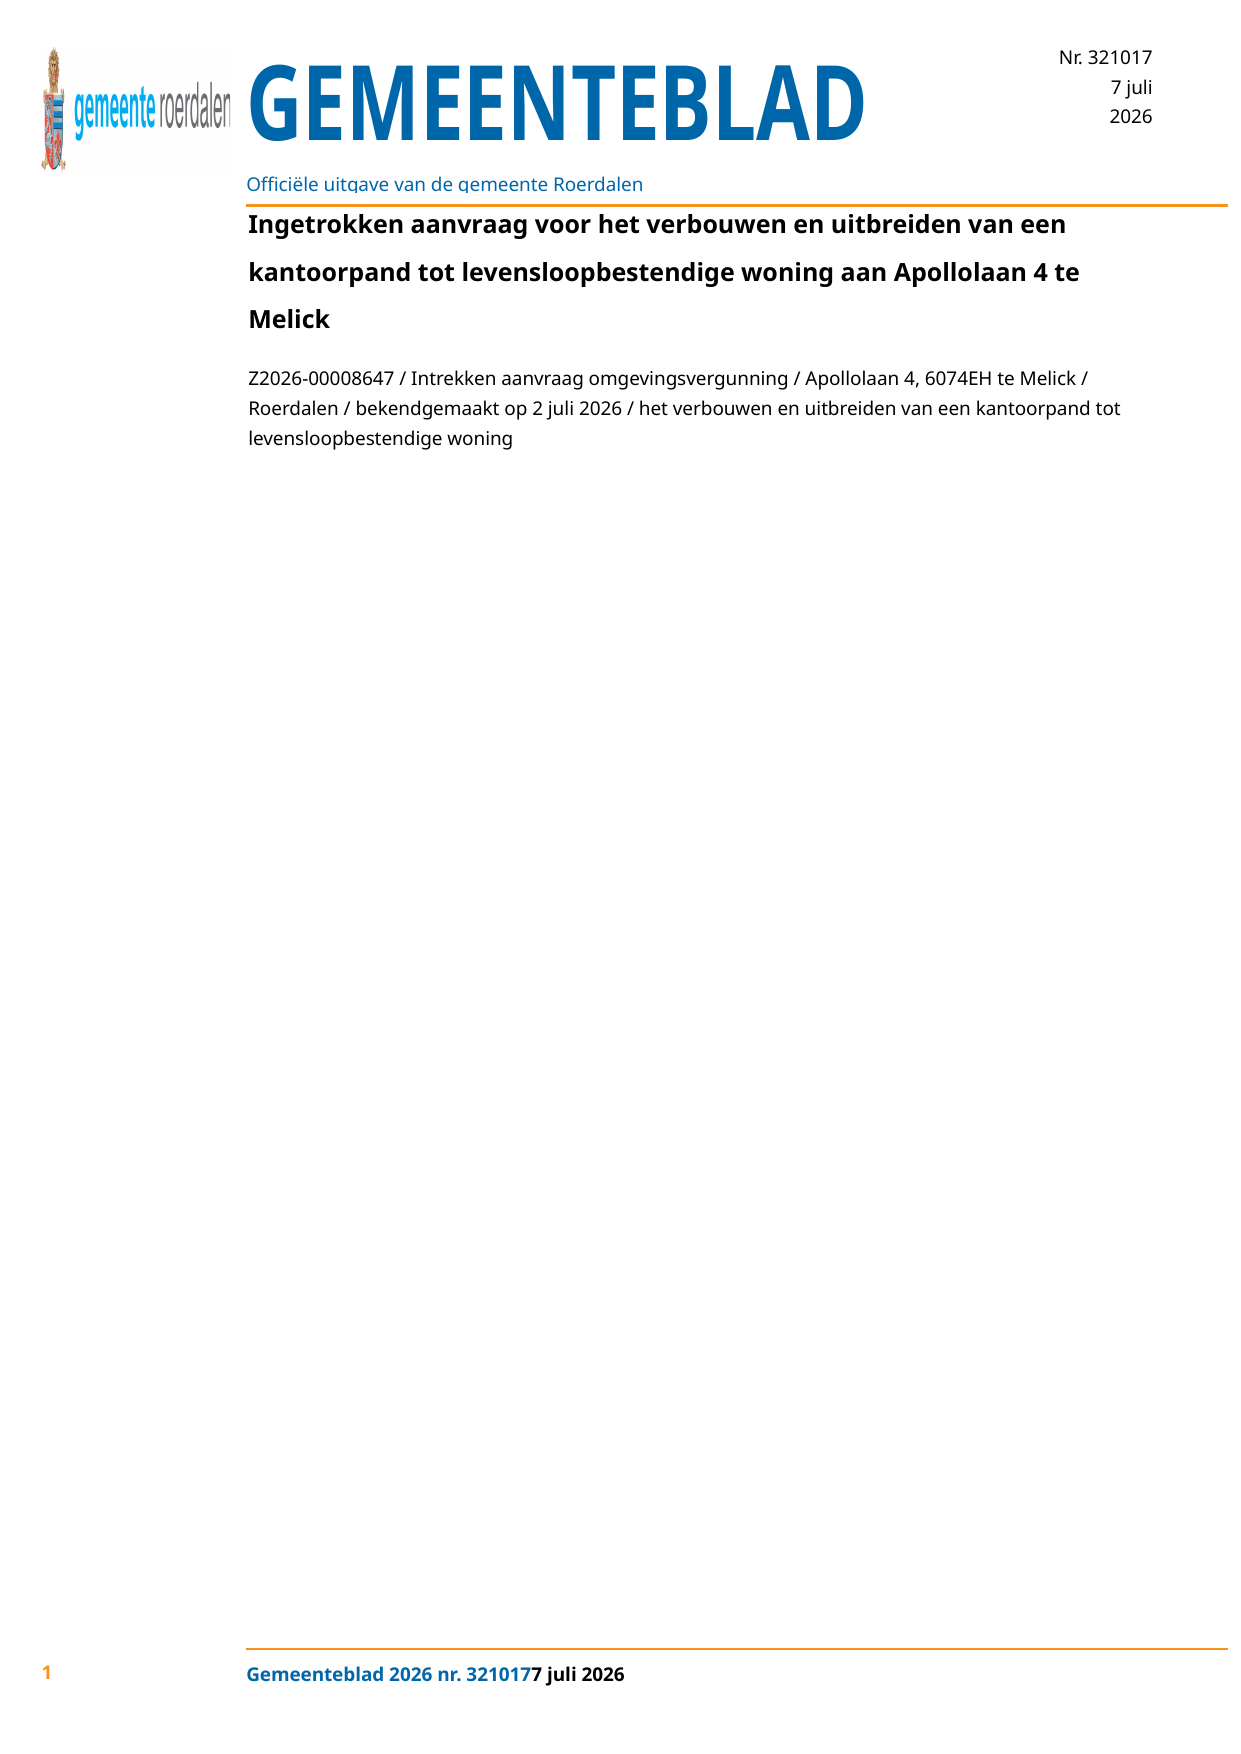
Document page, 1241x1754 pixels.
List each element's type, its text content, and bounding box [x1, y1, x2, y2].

text Ingetrokken aanvraag voor het verbouwen en uitbreiden van een kantoorpand tot levensloopbestendige woning aan Apollolaan 4 te Melick [248, 207, 1152, 336]
text Z2026-00008647 / Intrekken aanvraag omgevingsvergunning / Apollolaan 4, 6074EH te Melick / Roerdalen / bekendgemaakt op 2 juli 2026 / het verbouwen en uitbreiden van een kantoorpand tot levensloopbestendige woning [248, 366, 1152, 450]
picture [41, 47, 231, 172]
